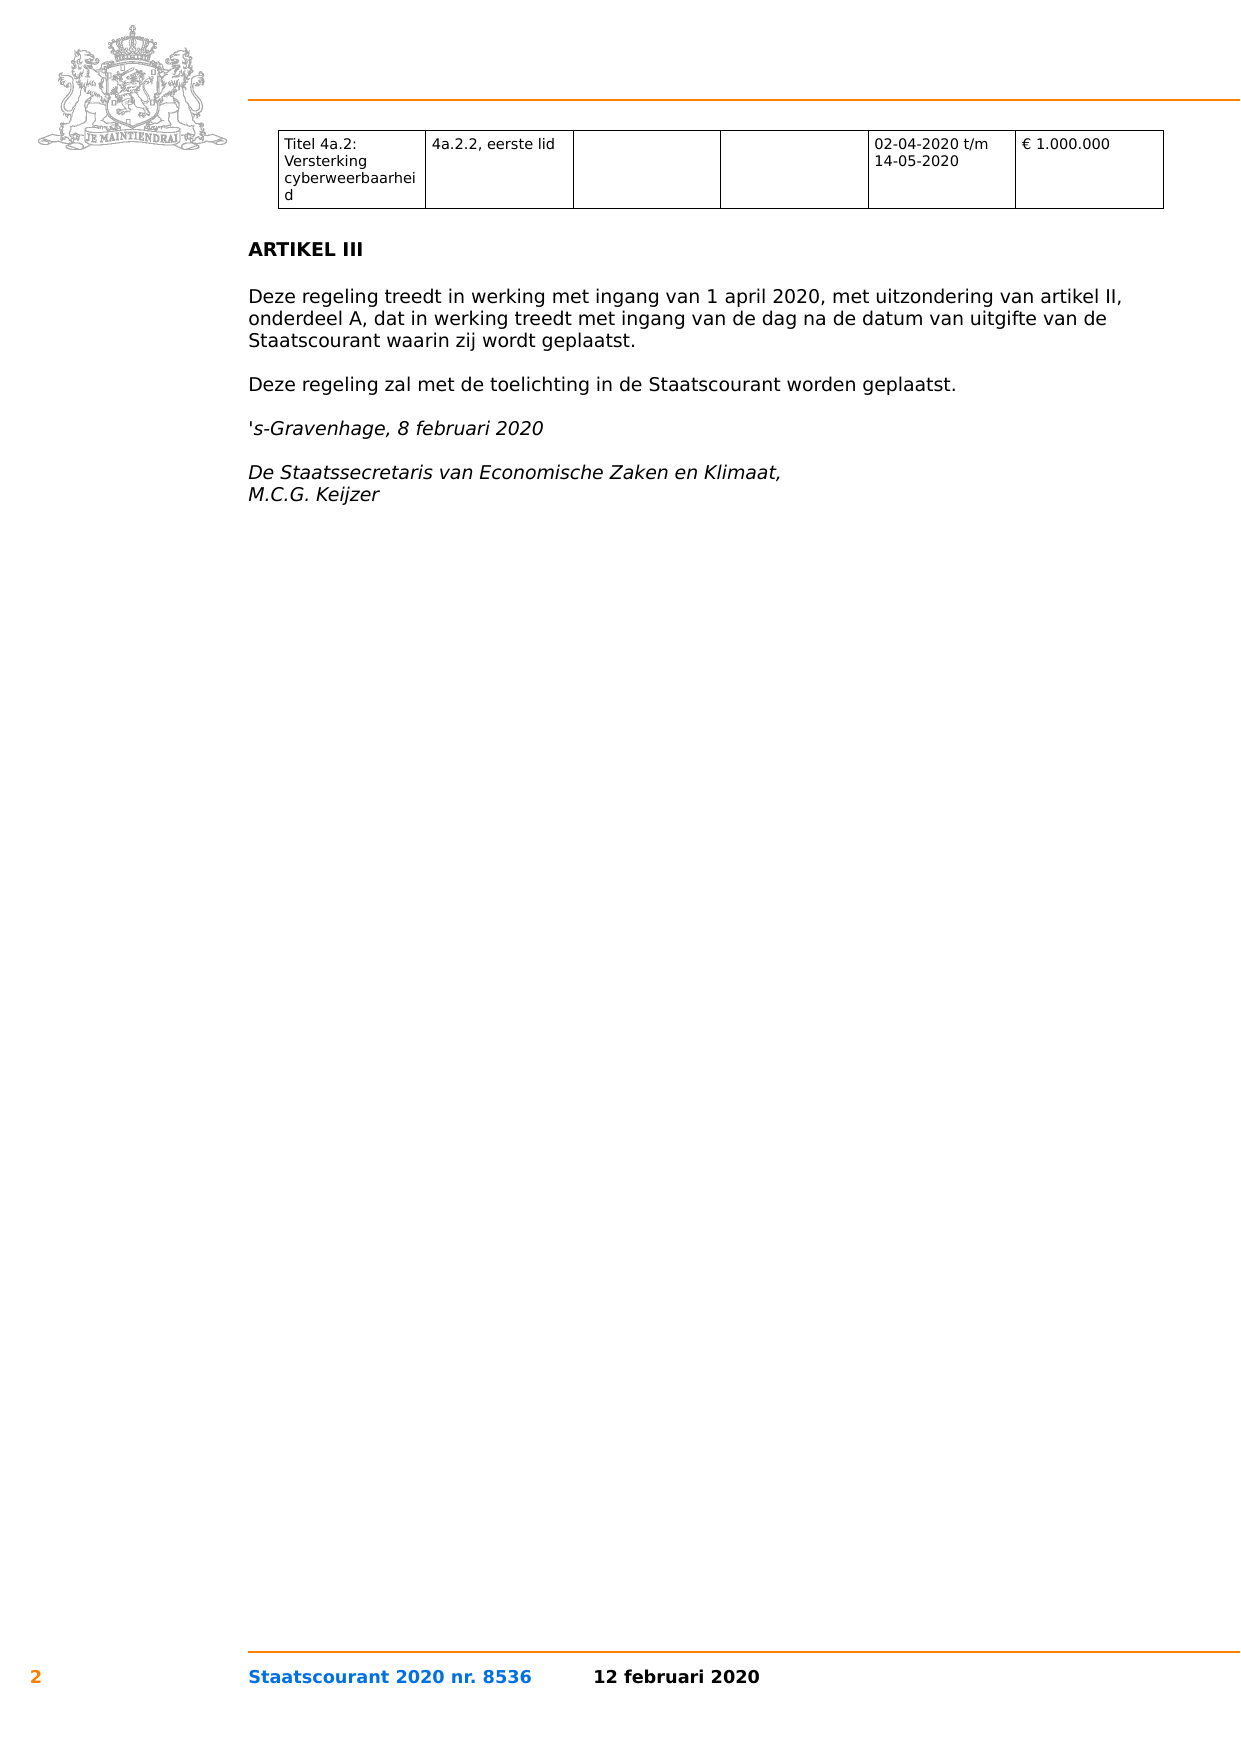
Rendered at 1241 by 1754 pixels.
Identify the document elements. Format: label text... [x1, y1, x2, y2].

text Deze regeling zal met de toelichting in de Staatscourant worden geplaatst. [248, 374, 1163, 396]
table_header 4a.2.2, eerste lid [426, 131, 573, 208]
table_header [574, 131, 720, 208]
table_header Titel 4a.2: Versterking cyberweerbaarheid [279, 131, 425, 208]
text 's-Gravenhage, 8 februari 2020 [248, 418, 1163, 440]
picture [38, 25, 227, 150]
table_header € 1.000.000 [1016, 131, 1163, 208]
text Deze regeling treedt in werking met ingang van 1 april 2020, met uitzondering van artikel II, onderdeel A, dat in werking treedt met ingang van de dag na de datum van uitgifte van de Staatscourant waarin zij wordt geplaatst. [248, 286, 1163, 352]
subtitle ARTIKEL III [248, 239, 1163, 261]
table_header [721, 131, 868, 208]
text De Staatssecretaris van Economische Zaken en Klimaat, M.C.G. Keijzer [248, 462, 1163, 506]
table_header 02-04-2020 t/m 14-05-2020 [869, 131, 1015, 208]
